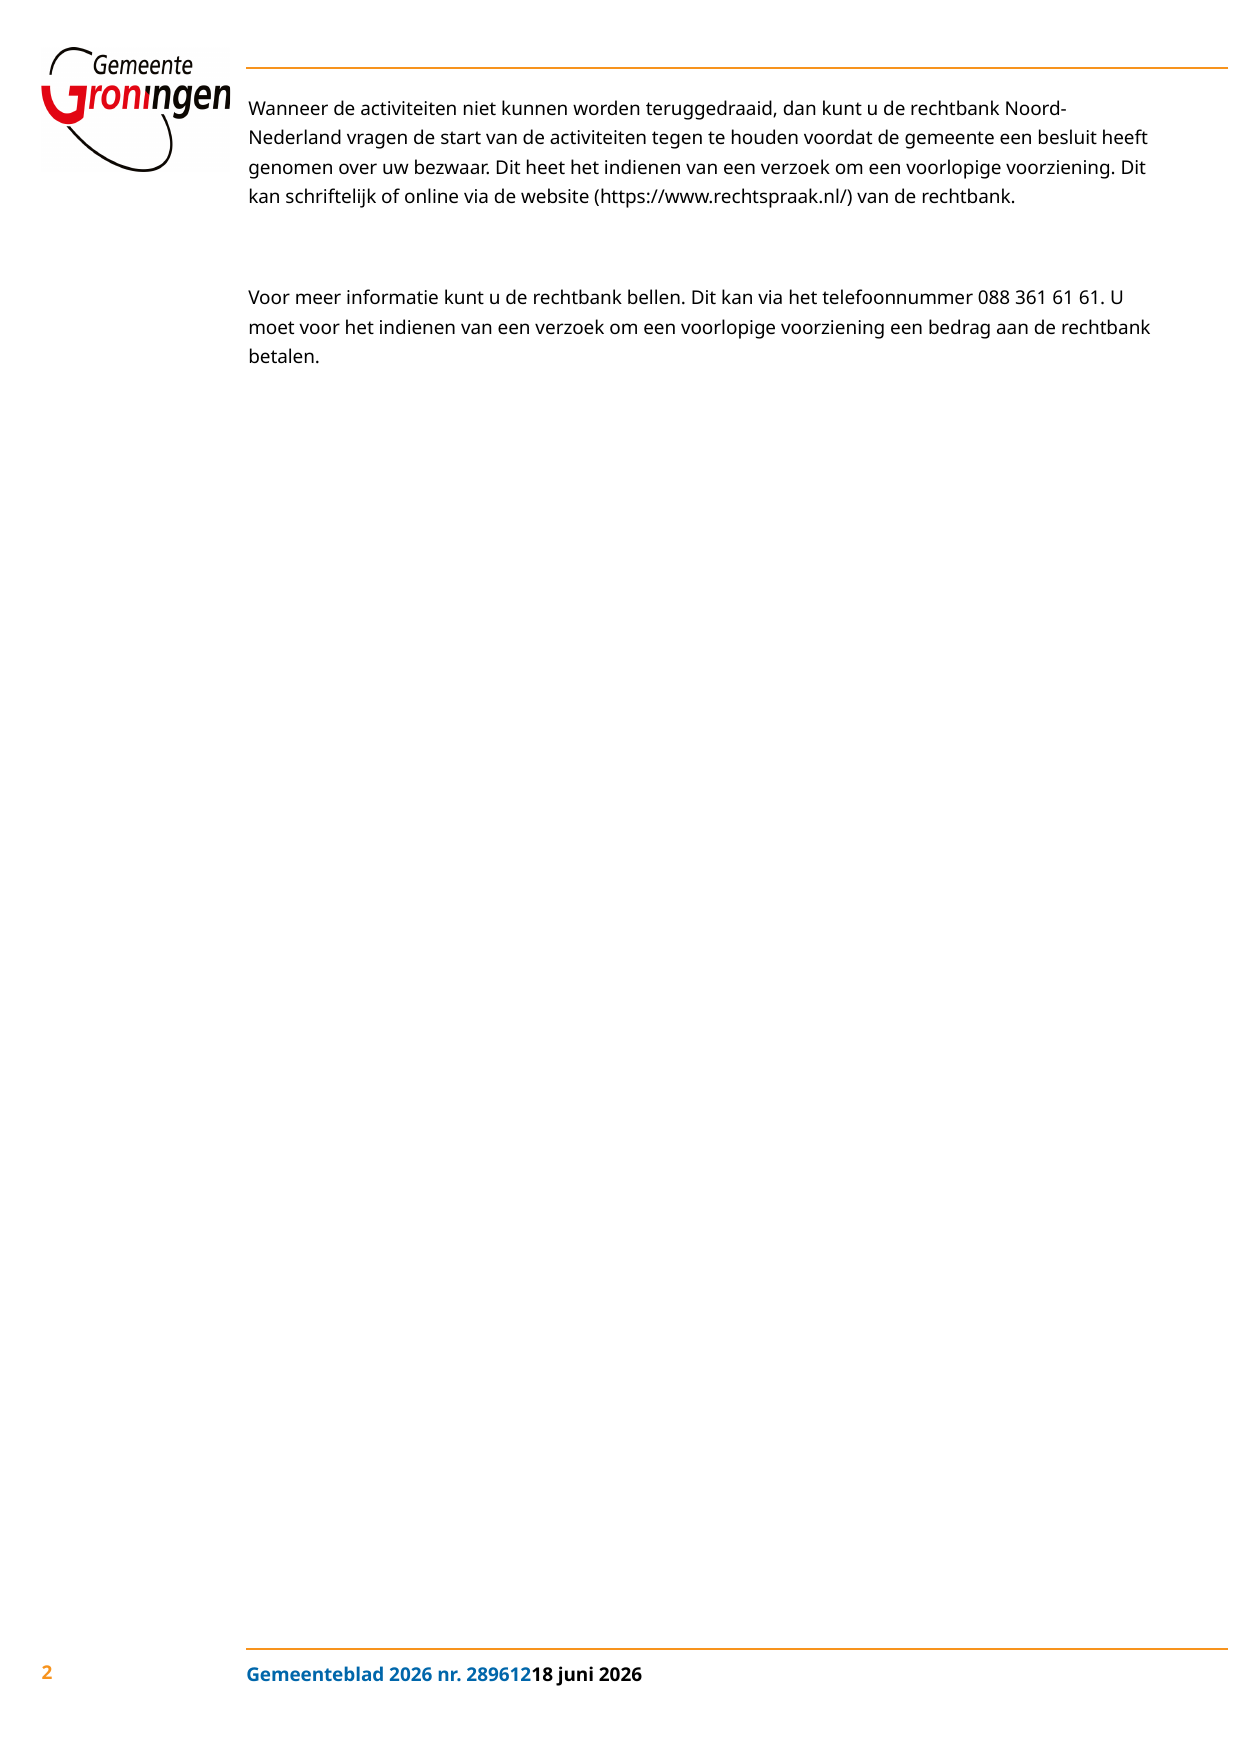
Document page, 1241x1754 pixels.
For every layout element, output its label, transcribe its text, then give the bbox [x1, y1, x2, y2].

picture [41, 47, 231, 172]
text Wanneer de activiteiten niet kunnen worden teruggedraaid, dan kunt u de rechtbank Noord-Nederland vragen de start van de activiteiten tegen te houden voordat de gemeente een besluit heeft genomen over uw bezwaar. Dit heet het indienen van een verzoek om een voorlopige voorziening. Dit kan schriftelijk of online via de website (https://www.rechtspraak.nl/) van de rechtbank. [248, 95, 1152, 209]
text Voor meer informatie kunt u de rechtbank bellen. Dit kan via het telefoonnummer 088 361 61 61. U moet voor het indienen van een verzoek om een voorlopige voorziening een bedrag aan de rechtbank betalen. [248, 284, 1152, 369]
